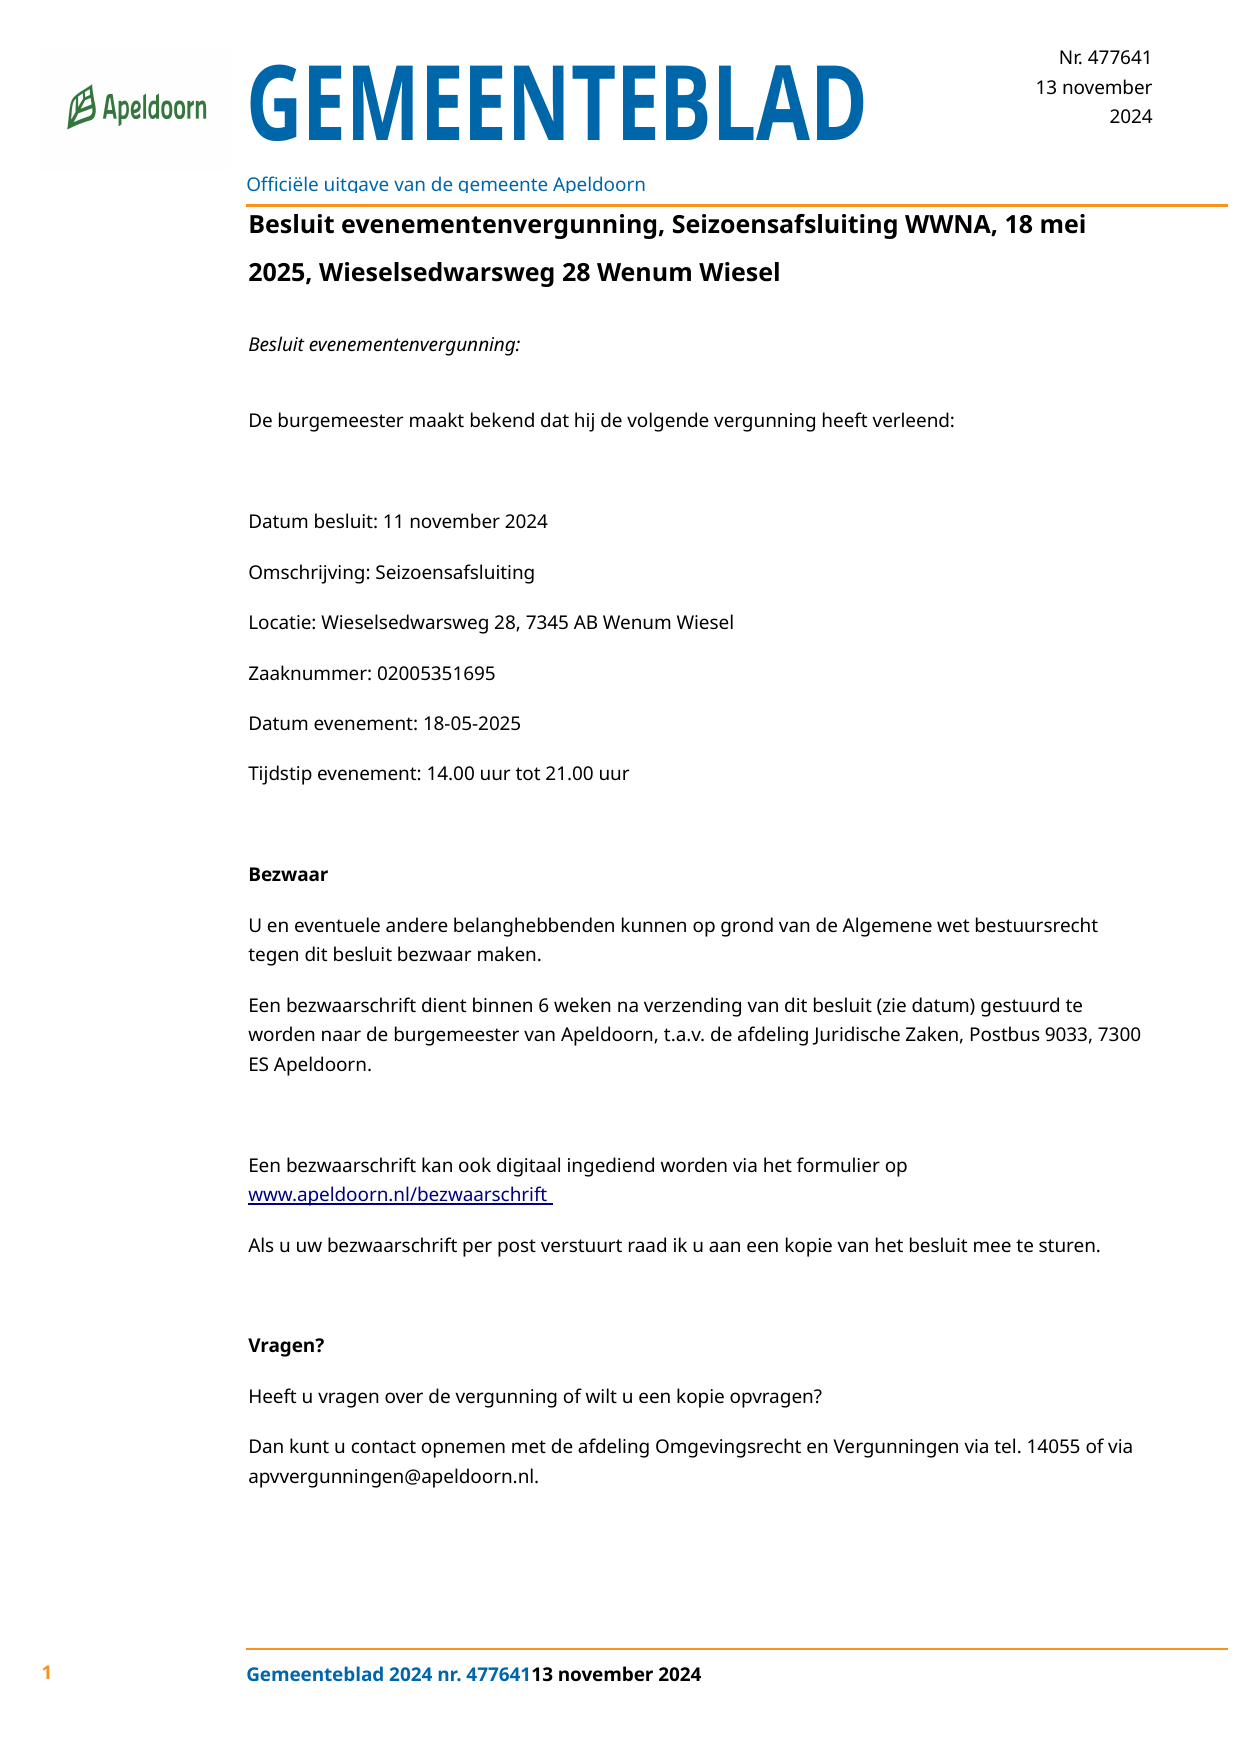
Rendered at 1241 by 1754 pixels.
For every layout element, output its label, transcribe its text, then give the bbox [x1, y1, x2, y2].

text Bezwaar [248, 861, 1152, 887]
text Een bezwaarschrift dient binnen 6 weken na verzending van dit besluit (zie datum) gestuurd te worden naar de burgemeester van Apeldoorn, t.a.v. de afdeling Juridische Zaken, Postbus 9033, 7300 ES Apeldoorn. [248, 992, 1152, 1077]
text Besluit evenementenvergunning: [248, 331, 1152, 357]
text Als u uw bezwaarschrift per post verstuurt raad ik u aan een kopie van het besluit mee te sturen. [248, 1232, 1152, 1257]
text Omschrijving: Seizoensafsluiting [248, 559, 1152, 584]
text Zaaknummer: 02005351695 [248, 660, 1152, 685]
text U en eventuele andere belanghebbenden kunnen op grond van de Algemene wet bestuursrecht tegen dit besluit bezwaar maken. [248, 912, 1152, 967]
text Heeft u vragen over de vergunning of wilt u een kopie opvragen? [248, 1383, 1152, 1409]
text Locatie: Wieselsedwarsweg 28, 7345 AB Wenum Wiesel [248, 609, 1152, 635]
text Besluit evenementenvergunning, Seizoensafsluiting WWNA, 18 mei 2025, Wieselsedwarsweg 28 Wenum Wiesel [248, 207, 1152, 288]
text Datum besluit: 11 november 2024 [248, 508, 1152, 534]
text Tijdstip evenement: 14.00 uur tot 21.00 uur [248, 761, 1152, 786]
text Vragen? [248, 1333, 1152, 1358]
text De burgemeester maakt bekend dat hij de volgende vergunning heeft verleend: [248, 408, 1152, 433]
text Een bezwaarschrift kan ook digitaal ingediend worden via het formulier op www.apeldoorn.nl/bezwaarschrift [248, 1152, 1152, 1207]
text Dan kunt u contact opnemen met de afdeling Omgevingsrecht en Vergunningen via tel. 14055 of via apvvergunningen@apeldoorn.nl. [248, 1433, 1152, 1489]
text Datum evenement: 18-05-2025 [248, 710, 1152, 736]
picture [41, 47, 231, 172]
